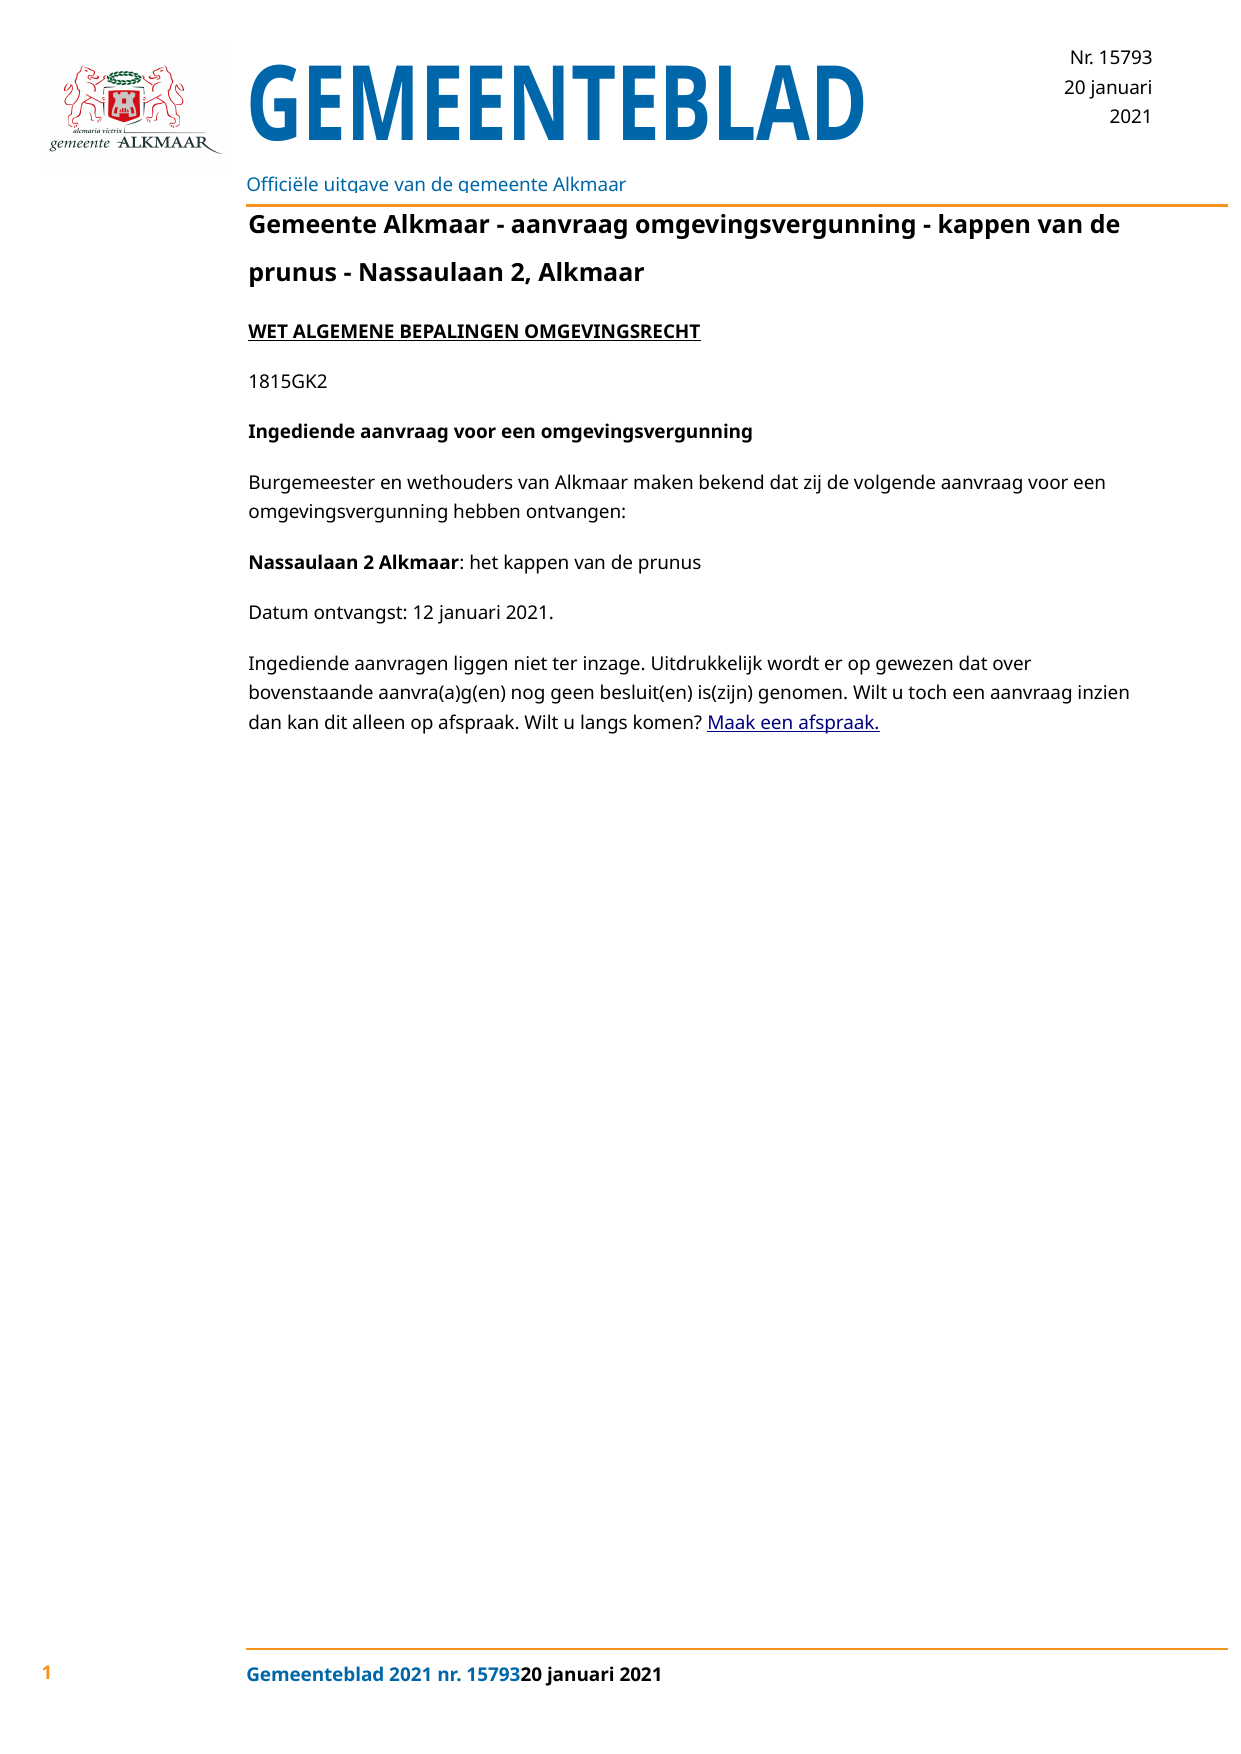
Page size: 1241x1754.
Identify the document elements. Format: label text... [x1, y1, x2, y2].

text 1815GK2 [248, 368, 1152, 394]
text Ingediende aanvragen liggen niet ter inzage. Uitdrukkelijk wordt er op gewezen dat over bovenstaande aanvra(a)g(en) nog geen besluit(en) is(zijn) genomen. Wilt u toch een aanvraag inzien dan kan dit alleen op afspraak. Wilt u langs komen? Maak een afspraak. [248, 650, 1152, 735]
text Burgemeester en wethouders van Alkmaar maken bekend dat zij de volgende aanvraag voor een omgevingsvergunning hebben ontvangen: [248, 469, 1152, 524]
text Ingediende aanvraag voor een omgevingsvergunning [248, 419, 1152, 444]
text WET ALGEMENE BEPALINGEN OMGEVINGSRECHT [248, 318, 1152, 344]
picture [41, 47, 231, 172]
text Nassaulaan 2 Alkmaar: het kappen van de prunus [248, 549, 1152, 575]
text Datum ontvangst: 12 januari 2021. [248, 599, 1152, 625]
text Gemeente Alkmaar - aanvraag omgevingsvergunning - kappen van de prunus - Nassaulaan 2, Alkmaar [248, 207, 1152, 288]
